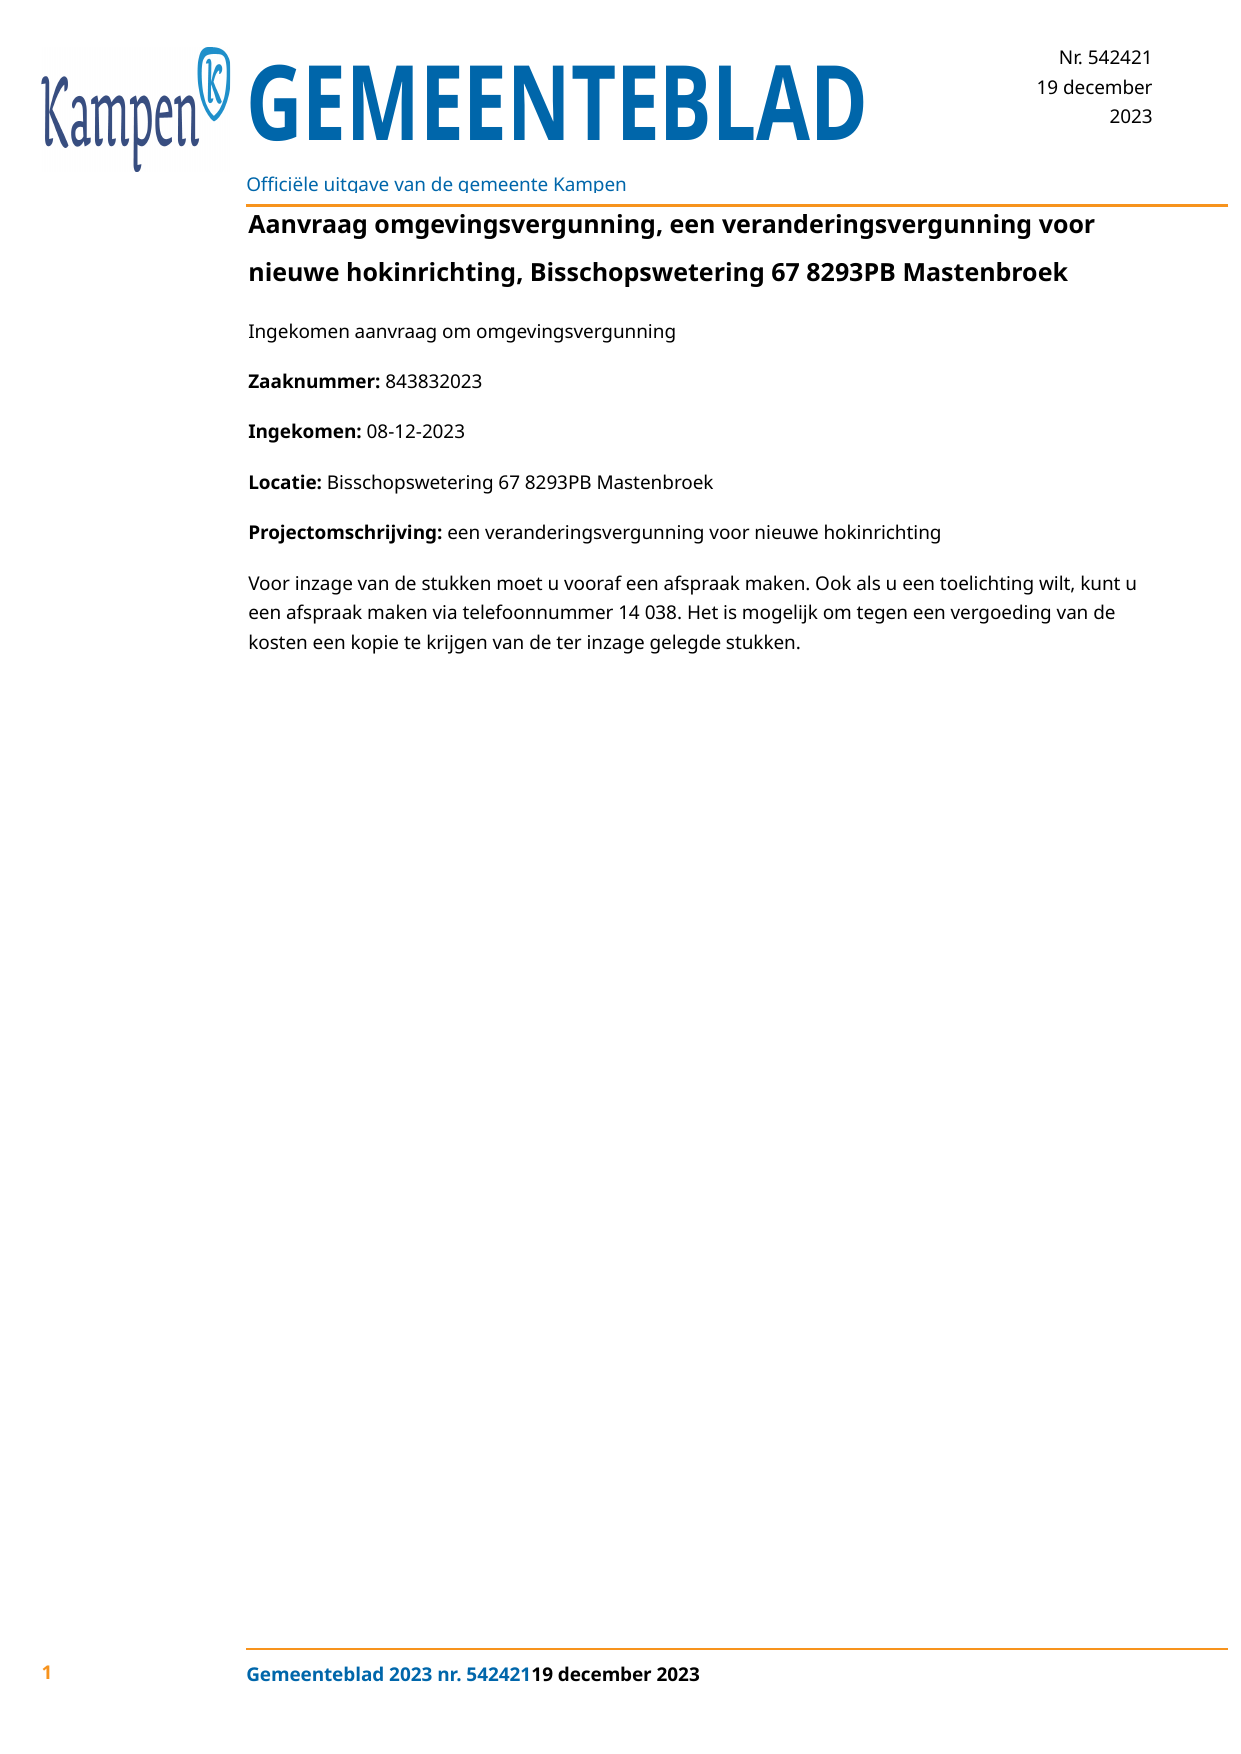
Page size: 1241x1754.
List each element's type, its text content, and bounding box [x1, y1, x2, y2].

text Aanvraag omgevingsvergunning, een veranderingsvergunning voor nieuwe hokinrichting, Bisschopswetering 67 8293PB Mastenbroek [248, 207, 1152, 288]
picture [41, 47, 231, 172]
text Ingekomen: 08-12-2023 [248, 419, 1152, 444]
text Projectomschrijving: een veranderingsvergunning voor nieuwe hokinrichting [248, 519, 1152, 545]
text Locatie: Bisschopswetering 67 8293PB Mastenbroek [248, 469, 1152, 495]
text Zaaknummer: 843832023 [248, 368, 1152, 394]
text Voor inzage van de stukken moet u vooraf een afspraak maken. Ook als u een toelichting wilt, kunt u een afspraak maken via telefoonnummer 14 038. Het is mogelijk om tegen een vergoeding van de kosten een kopie te krijgen van de ter inzage gelegde stukken. [248, 570, 1152, 655]
text Ingekomen aanvraag om omgevingsvergunning [248, 318, 1152, 344]
